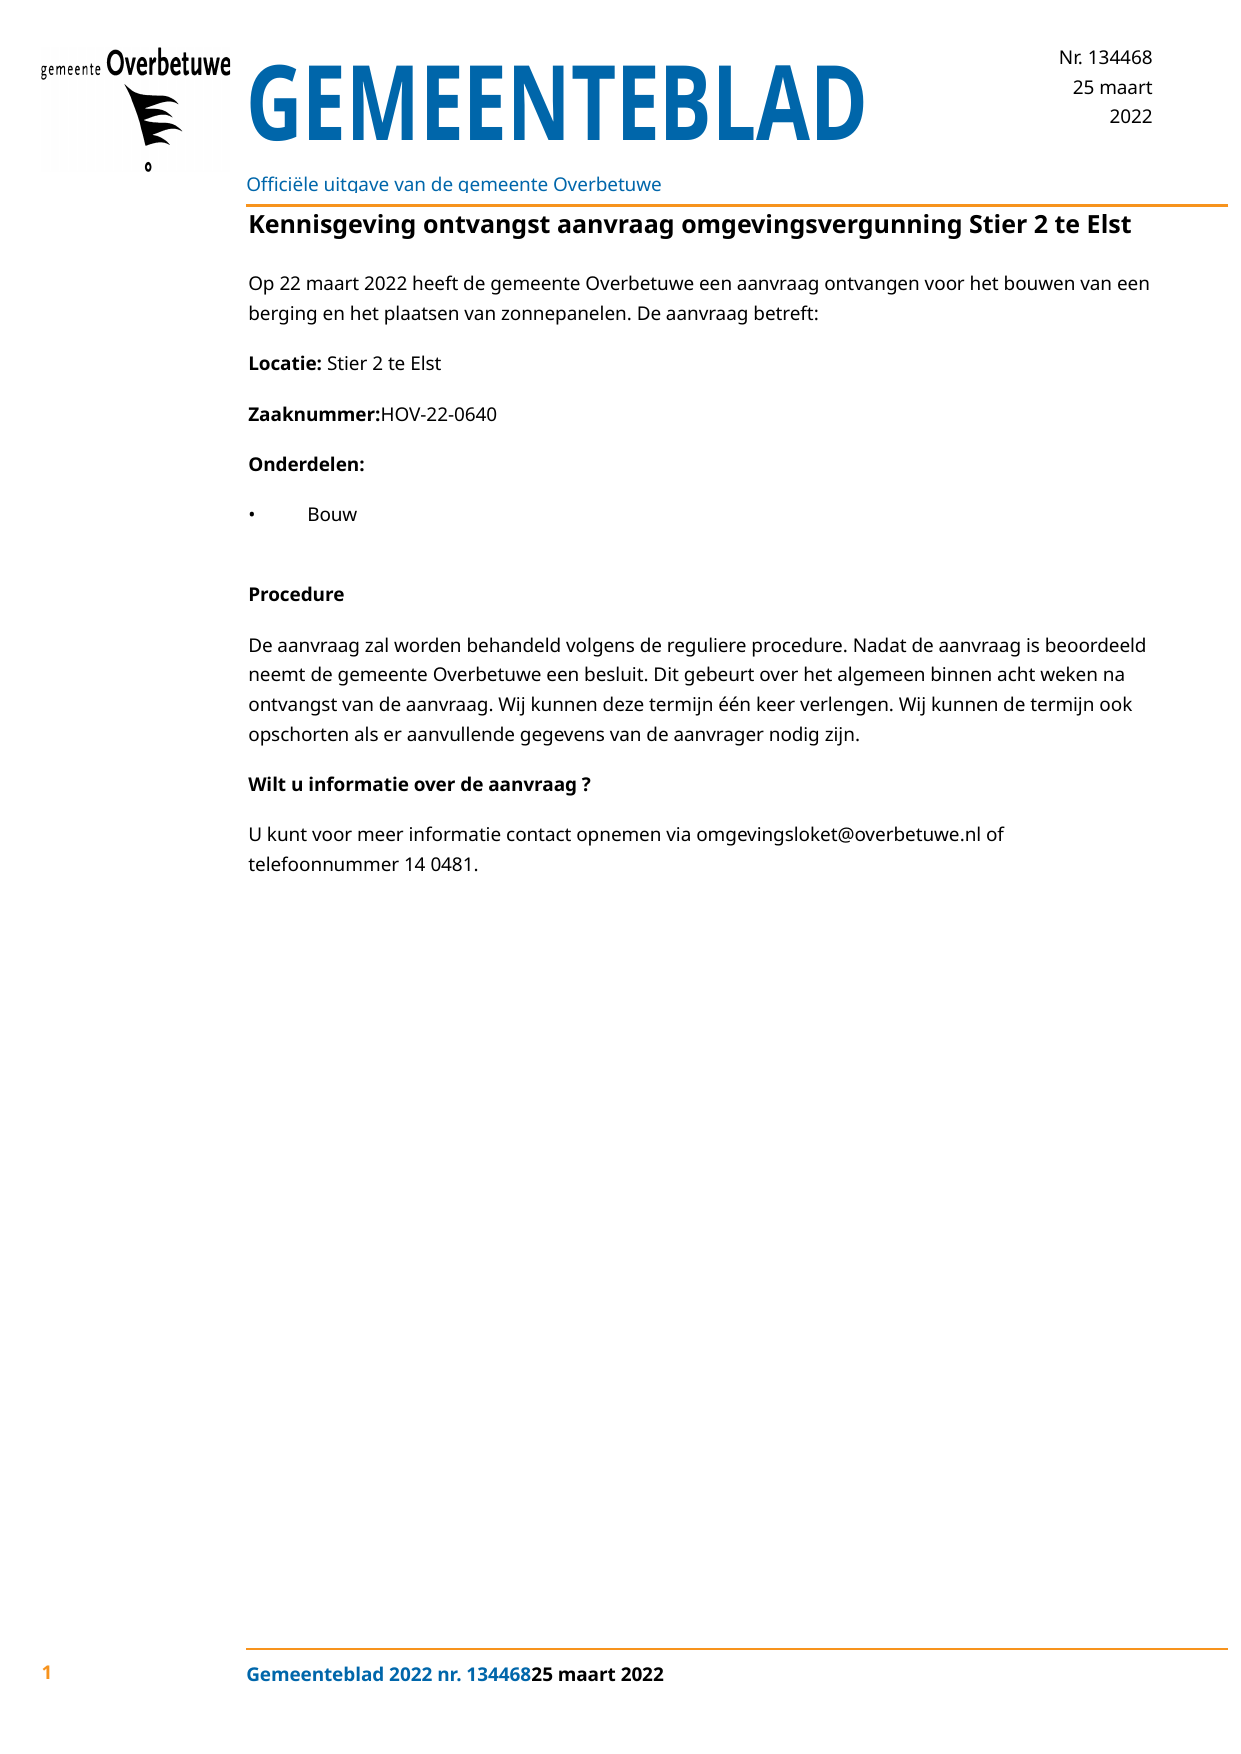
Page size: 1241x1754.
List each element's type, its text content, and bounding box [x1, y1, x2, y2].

text Locatie: Stier 2 te Elst [248, 350, 1152, 376]
text U kunt voor meer informatie contact opnemen via omgevingsloket@overbetuwe.nl of telefoonnummer 14 0481. [248, 822, 1152, 877]
text Zaaknummer:HOV-22-0640 [248, 401, 1152, 426]
text Wilt u informatie over de aanvraag ? [248, 771, 1152, 797]
text Procedure [248, 582, 1152, 607]
text Kennisgeving ontvangst aanvraag omgevingsvergunning Stier 2 te Elst [248, 207, 1152, 241]
text De aanvraag zal worden behandeld volgens de reguliere procedure. Nadat de aanvraag is beoordeeld neemt de gemeente Overbetuwe een besluit. Dit gebeurt over het algemeen binnen acht weken na ontvangst van de aanvraag. Wij kunnen deze termijn één keer verlengen. Wij kunnen de termijn ook opschorten als er aanvullende gegevens van de aanvrager nodig zijn. [248, 632, 1152, 746]
text Op 22 maart 2022 heeft de gemeente Overbetuwe een aanvraag ontvangen voor het bouwen van een berging en het plaatsen van zonnepanelen. De aanvraag betreft: [248, 270, 1152, 326]
list Bouw [248, 502, 1152, 527]
text Onderdelen: [248, 451, 1152, 477]
picture [41, 47, 231, 172]
